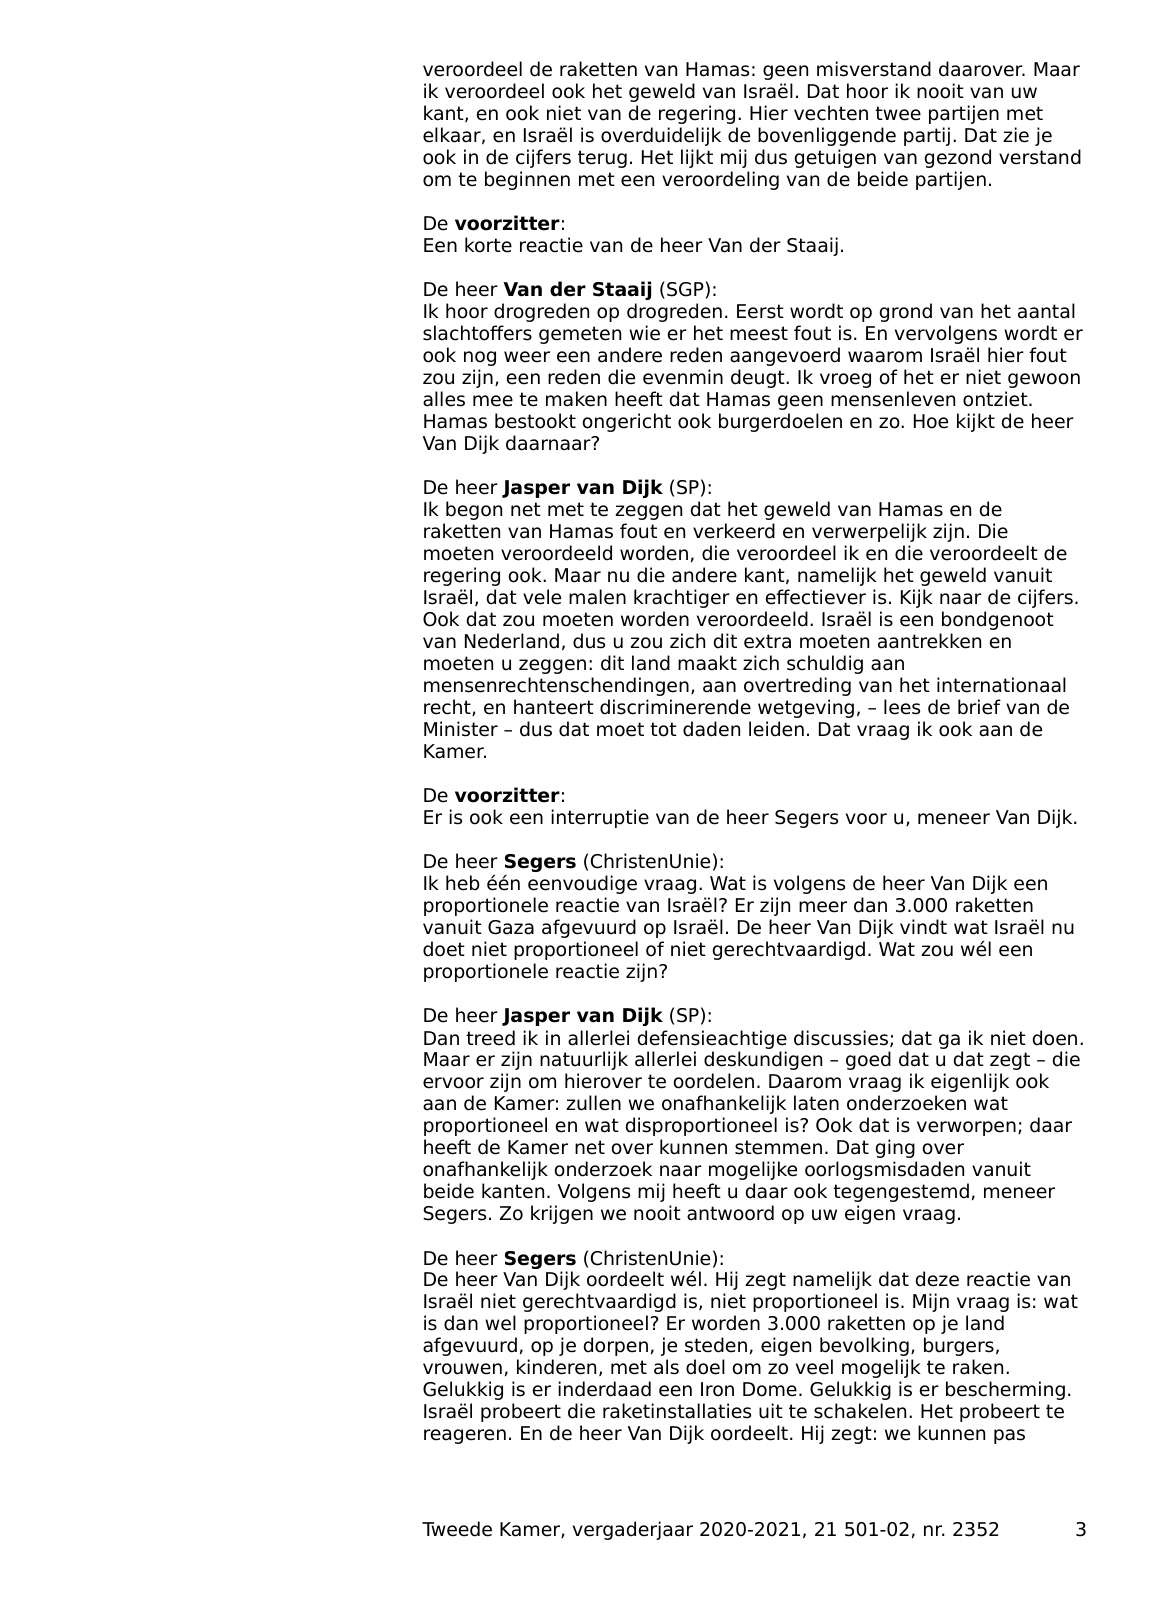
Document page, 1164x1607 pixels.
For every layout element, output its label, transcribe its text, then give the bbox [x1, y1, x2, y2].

text De voorzitter: [422, 213, 1087, 235]
text Ik heb één eenvoudige vraag. Wat is volgens de heer Van Dijk een proportionele reactie van Israël? Er zijn meer dan 3.000 raketten vanuit Gaza afgevuurd op Israël. De heer Van Dijk vindt wat Israël nu doet niet proportioneel of niet gerechtvaardigd. Wat zou wél een proportionele reactie zijn? [422, 873, 1087, 983]
text Er is ook een interruptie van de heer Segers voor u, meneer Van Dijk. [422, 807, 1087, 829]
text Een korte reactie van de heer Van der Staaij. [422, 235, 1087, 257]
text Ik begon net met te zeggen dat het geweld van Hamas en de raketten van Hamas fout en verkeerd en verwerpelijk zijn. Die moeten veroordeeld worden, die veroordeel ik en die veroordeelt de regering ook. Maar nu die andere kant, namelijk het geweld vanuit Israël, dat vele malen krachtiger en effectiever is. Kijk naar de cijfers. Ook dat zou moeten worden veroordeeld. Israël is een bondgenoot van Nederland, dus u zou zich dit extra moeten aantrekken en moeten u zeggen: dit land maakt zich schuldig aan mensenrechtenschendingen, aan overtreding van het internationaal recht, en hanteert discriminerende wetgeving, – lees de brief van de Minister – dus dat moet tot daden leiden. Dat vraag ik ook aan de Kamer. [422, 499, 1087, 763]
text De heer Van der Staaij (SGP): [422, 279, 1087, 301]
text De heer Segers (ChristenUnie): [422, 1247, 1087, 1269]
text De voorzitter: [422, 785, 1087, 807]
text Ik hoor drogreden op drogreden. Eerst wordt op grond van het aantal slachtoffers gemeten wie er het meest fout is. En vervolgens wordt er ook nog weer een andere reden aangevoerd waarom Israël hier fout zou zijn, een reden die evenmin deugt. Ik vroeg of het er niet gewoon alles mee te maken heeft dat Hamas geen mensenleven ontziet. Hamas bestookt ongericht ook burgerdoelen en zo. Hoe kijkt de heer Van Dijk daarnaar? [422, 301, 1087, 455]
text De heer Segers (ChristenUnie): [422, 851, 1087, 873]
text De heer Jasper van Dijk (SP): [422, 477, 1087, 499]
text De heer Van Dijk oordeelt wél. Hij zegt namelijk dat deze reactie van Israël niet gerechtvaardigd is, niet proportioneel is. Mijn vraag is: wat is dan wel proportioneel? Er worden 3.000 raketten op je land afgevuurd, op je dorpen, je steden, eigen bevolking, burgers, vrouwen, kinderen, met als doel om zo veel mogelijk te raken. Gelukkig is er inderdaad een Iron Dome. Gelukkig is er bescherming. Israël probeert die raketinstallaties uit te schakelen. Het probeert te reageren. En de heer Van Dijk oordeelt. Hij zegt: we kunnen pas [422, 1269, 1087, 1445]
text veroordeel de raketten van Hamas: geen misverstand daarover. Maar ik veroordeel ook het geweld van Israël. Dat hoor ik nooit van uw kant, en ook niet van de regering. Hier vechten twee partijen met elkaar, en Israël is overduidelijk de bovenliggende partij. Dat zie je ook in de cijfers terug. Het lijkt mij dus getuigen van gezond verstand om te beginnen met een veroordeling van de beide partijen. [422, 59, 1087, 191]
text De heer Jasper van Dijk (SP): [422, 1005, 1087, 1027]
text Dan treed ik in allerlei defensieachtige discussies; dat ga ik niet doen. Maar er zijn natuurlijk allerlei deskundigen – goed dat u dat zegt – die ervoor zijn om hierover te oordelen. Daarom vraag ik eigenlijk ook aan de Kamer: zullen we onafhankelijk laten onderzoeken wat proportioneel en wat disproportioneel is? Ook dat is verworpen; daar heeft de Kamer net over kunnen stemmen. Dat ging over onafhankelijk onderzoek naar mogelijke oorlogsmisdaden vanuit beide kanten. Volgens mij heeft u daar ook tegengestemd, meneer Segers. Zo krijgen we nooit antwoord op uw eigen vraag. [422, 1027, 1087, 1225]
